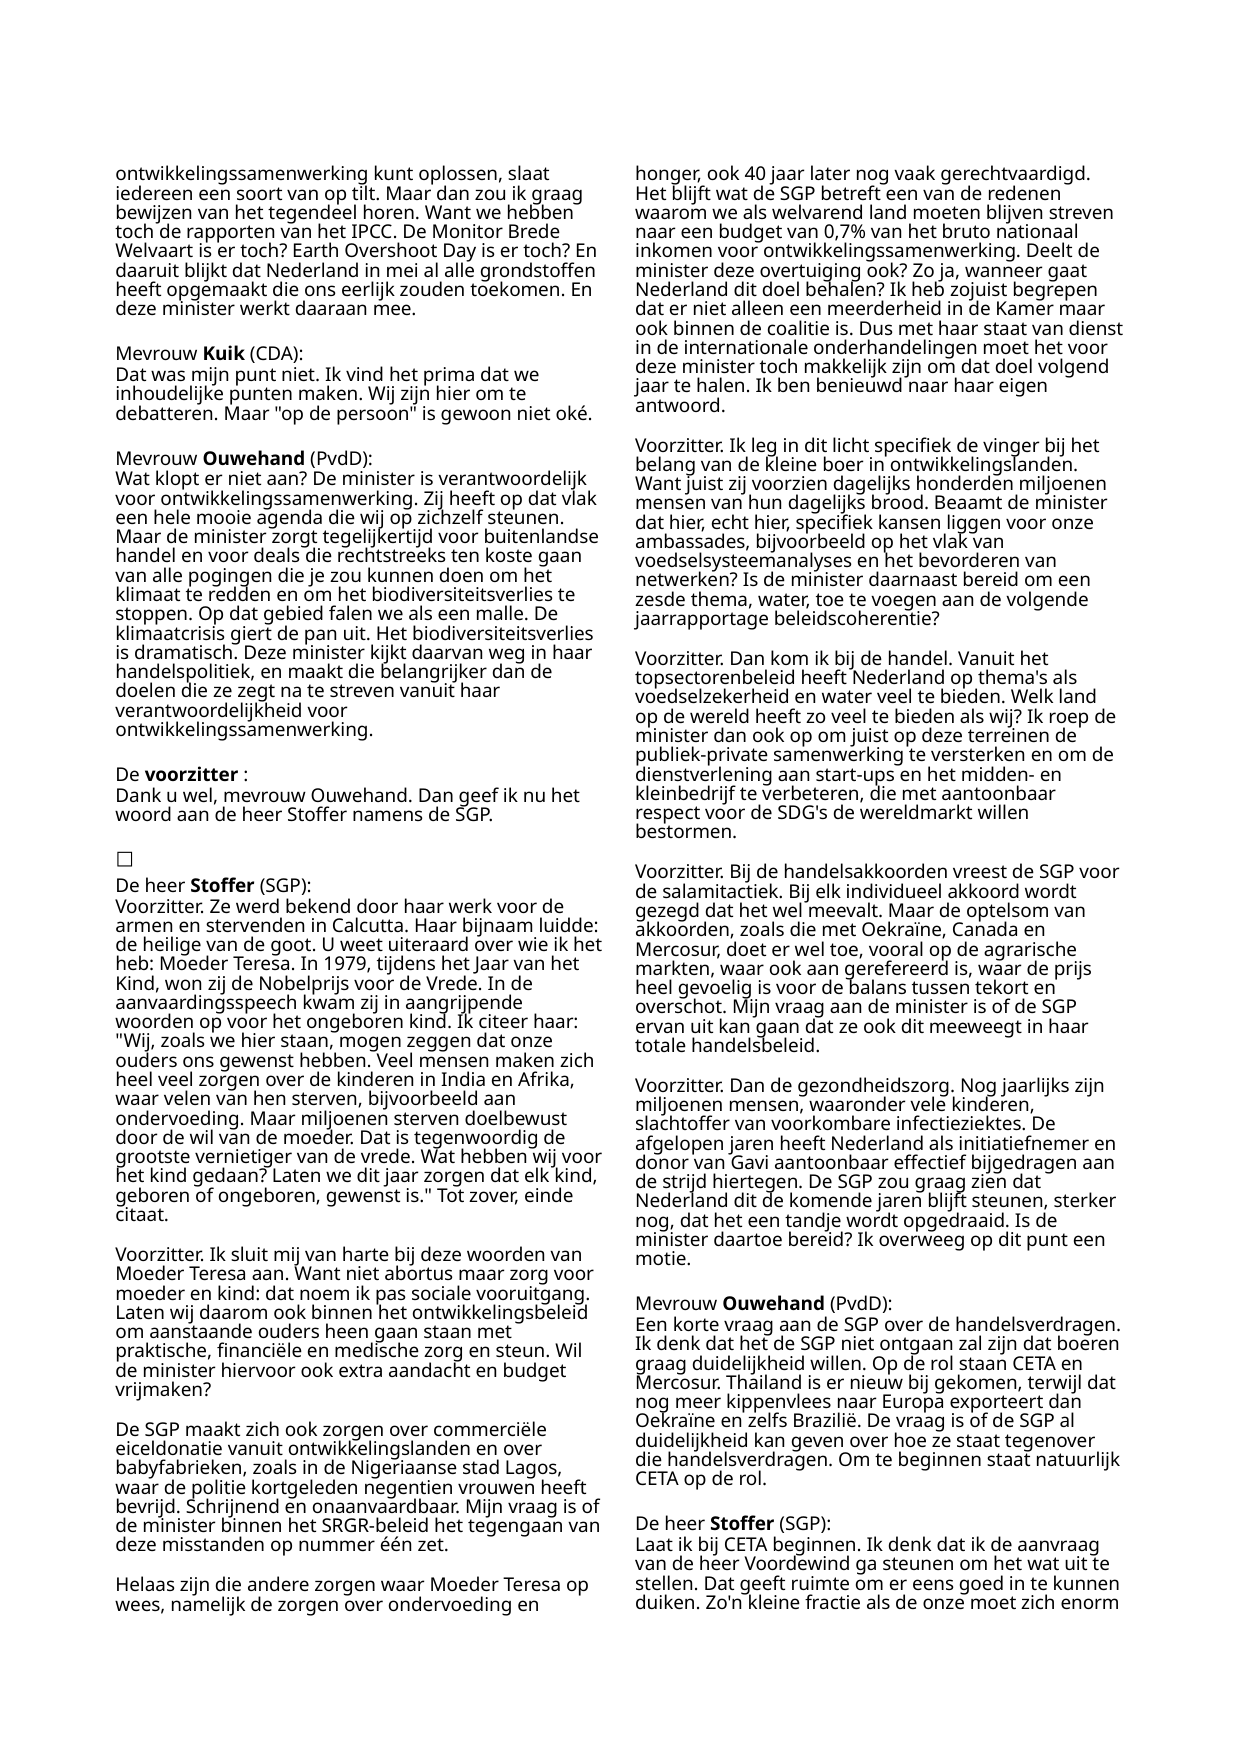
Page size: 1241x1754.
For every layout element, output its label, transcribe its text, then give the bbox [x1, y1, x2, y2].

text Wat klopt er niet aan? De minister is verantwoordelijk voor ontwikkelingssamenwerking. Zij heeft op dat vlak een hele mooie agenda die wij op zichzelf steunen. Maar de minister zorgt tegelijkertijd voor buitenlandse handel en voor deals die rechtstreeks ten koste gaan van alle pogingen die je zou kunnen doen om het klimaat te redden en om het biodiversiteitsverlies te stoppen. Op dat gebied falen we als een malle. De klimaatcrisis giert de pan uit. Het biodiversiteitsverlies is dramatisch. Deze minister kijkt daarvan weg in haar handelspolitiek, en maakt die belangrijker dan de doelen die ze zegt na te streven vanuit haar verantwoordelijkheid voor ontwikkelingssamenwerking. [115, 470, 605, 740]
text De heer Stoffer (SGP): [635, 1510, 1125, 1536]
text Voorzitter. Ik sluit mij van harte bij deze woorden van Moeder Teresa aan. Want niet abortus maar zorg voor moeder en kind: dat noem ik pas sociale vooruitgang. Laten wij daarom ook binnen het ontwikkelingsbeleid om aanstaande ouders heen gaan staan met praktische, financiële en medische zorg en steun. Wil de minister hiervoor ook extra aandacht en budget vrijmaken? [115, 1246, 605, 1400]
text Mevrouw Ouwehand (PvdD): [115, 445, 605, 470]
text Voorzitter. Ze werd bekend door haar werk voor de armen en stervenden in Calcutta. Haar bijnaam luidde: de heilige van de goot. U weet uiteraard over wie ik het heb: Moeder Teresa. In 1979, tijdens het Jaar van het Kind, won zij de Nobelprijs voor de Vrede. In de aanvaardingsspeech kwam zij in aangrijpende woorden op voor het ongeboren kind. Ik citeer haar: "Wij, zoals we hier staan, mogen zeggen dat onze ouders ons gewenst hebben. Veel mensen maken zich heel veel zorgen over de kinderen in India en Afrika, waar velen van hen sterven, bijvoorbeeld aan ondervoeding. Maar miljoenen sterven doelbewust door de wil van de moeder. Dat is tegenwoordig de grootste vernietiger van de vrede. Wat hebben wij voor het kind gedaan? Laten we dit jaar zorgen dat elk kind, geboren of ongeboren, gewenst is." Tot zover, einde citaat. [115, 898, 605, 1225]
text Voorzitter. Bij de handelsakkoorden vreest de SGP voor de salamitactiek. Bij elk individueel akkoord wordt gezegd dat het wel meevalt. Maar de optelsom van akkoorden, zoals die met Oekraïne, Canada en Mercosur, doet er wel toe, vooral op de agrarische markten, waar ook aan gerefereerd is, waar de prijs heel gevoelig is voor de balans tussen tekort en overschot. Mijn vraag aan de minister is of de SGP ervan uit kan gaan dat ze ook dit meeweegt in haar totale handelsbeleid. [635, 863, 1125, 1056]
text Mevrouw Kuik (CDA): [115, 340, 605, 366]
text Voorzitter. Ik leg in dit licht specifiek de vinger bij het belang van de kleine boer in ontwikkelingslanden. Want juist zij voorzien dagelijks honderden miljoenen mensen van hun dagelijks brood. Beaamt de minister dat hier, echt hier, specifiek kansen liggen voor onze ambassades, bijvoorbeeld op het vlak van voedselsysteemanalyses en het bevorderen van netwerken? Is de minister daarnaast bereid om een zesde thema, water, toe te voegen aan de volgende jaarrapportage beleidscoherentie? [635, 437, 1125, 629]
text Laat ik bij CETA beginnen. Ik denk dat ik de aanvraag van de heer Voordewind ga steunen om het wat uit te stellen. Dat geeft ruimte om er eens goed in te kunnen duiken. Zo'n kleine fractie als de onze moet zich enorm [635, 1536, 1125, 1613]
text Mevrouw Ouwehand (PvdD): [635, 1290, 1125, 1316]
text De SGP maakt zich ook zorgen over commerciële eiceldonatie vanuit ontwikkelingslanden en over babyfabrieken, zoals in de Nigeriaanse stad Lagos, waar de politie kortgeleden negentien vrouwen heeft bevrijd. Schrijnend en onaanvaardbaar. Mijn vraag is of de minister binnen het SRGR-beleid het tegengaan van deze misstanden op nummer één zet. [115, 1421, 605, 1556]
text Helaas zijn die andere zorgen waar Moeder Teresa op wees, namelijk de zorgen over ondervoeding en [115, 1576, 605, 1615]
text De heer Stoffer (SGP): [115, 872, 605, 898]
text honger, ook 40 jaar later nog vaak gerechtvaardigd. Het blijft wat de SGP betreft een van de redenen waarom we als welvarend land moeten blijven streven naar een budget van 0,7% van het bruto nationaal inkomen voor ontwikkelingssamenwerking. Deelt de minister deze overtuiging ook? Zo ja, wanneer gaat Nederland dit doel behalen? Ik heb zojuist begrepen dat er niet alleen een meerderheid in de Kamer maar ook binnen de coalitie is. Dus met haar staat van dienst in de internationale onderhandelingen moet het voor deze minister toch makkelijk zijn om dat doel volgend jaar te halen. Ik ben benieuwd naar haar eigen antwoord. [635, 165, 1125, 416]
text De voorzitter : [115, 761, 605, 787]
text Dank u wel, mevrouw Ouwehand. Dan geef ik nu het woord aan de heer Stoffer namens de SGP. [115, 787, 605, 825]
text ⬜ [115, 846, 605, 872]
text Voorzitter. Dan de gezondheidszorg. Nog jaarlijks zijn miljoenen mensen, waaronder vele kinderen, slachtoffer van voorkombare infectieziektes. De afgelopen jaren heeft Nederland als initiatiefnemer en donor van Gavi aantoonbaar effectief bijgedragen aan de strijd hiertegen. De SGP zou graag zien dat Nederland dit de komende jaren blijft steunen, sterker nog, dat het een tandje wordt opgedraaid. Is de minister daartoe bereid? Ik overweeg op dit punt een motie. [635, 1077, 1125, 1269]
text Voorzitter. Dan kom ik bij de handel. Vanuit het topsectorenbeleid heeft Nederland op thema's als voedselzekerheid en water veel te bieden. Welk land op de wereld heeft zo veel te bieden als wij? Ik roep de minister dan ook op om juist op deze terreinen de publiek-private samenwerking te versterken en om de dienstverlening aan start-ups en het midden- en kleinbedrijf te verbeteren, die met aantoonbaar respect voor de SDG's de wereldmarkt willen bestormen. [635, 650, 1125, 843]
text Dat was mijn punt niet. Ik vind het prima dat we inhoudelijke punten maken. Wij zijn hier om te debatteren. Maar "op de persoon" is gewoon niet oké. [115, 366, 605, 424]
text Een korte vraag aan de SGP over de handelsverdragen. Ik denk dat het de SGP niet ontgaan zal zijn dat boeren graag duidelijkheid willen. Op de rol staan CETA en Mercosur. Thailand is er nieuw bij gekomen, terwijl dat nog meer kippenvlees naar Europa exporteert dan Oekraïne en zelfs Brazilië. De vraag is of de SGP al duidelijkheid kan geven over hoe ze staat tegenover die handelsverdragen. Om te beginnen staat natuurlijk CETA op de rol. [635, 1316, 1125, 1489]
text ontwikkelingssamenwerking kunt oplossen, slaat iedereen een soort van op tilt. Maar dan zou ik graag bewijzen van het tegendeel horen. Want we hebben toch de rapporten van het IPCC. De Monitor Brede Welvaart is er toch? Earth Overshoot Day is er toch? En daaruit blijkt dat Nederland in mei al alle grondstoffen heeft opgemaakt die ons eerlijk zouden toekomen. En deze minister werkt daaraan mee. [115, 165, 605, 319]
